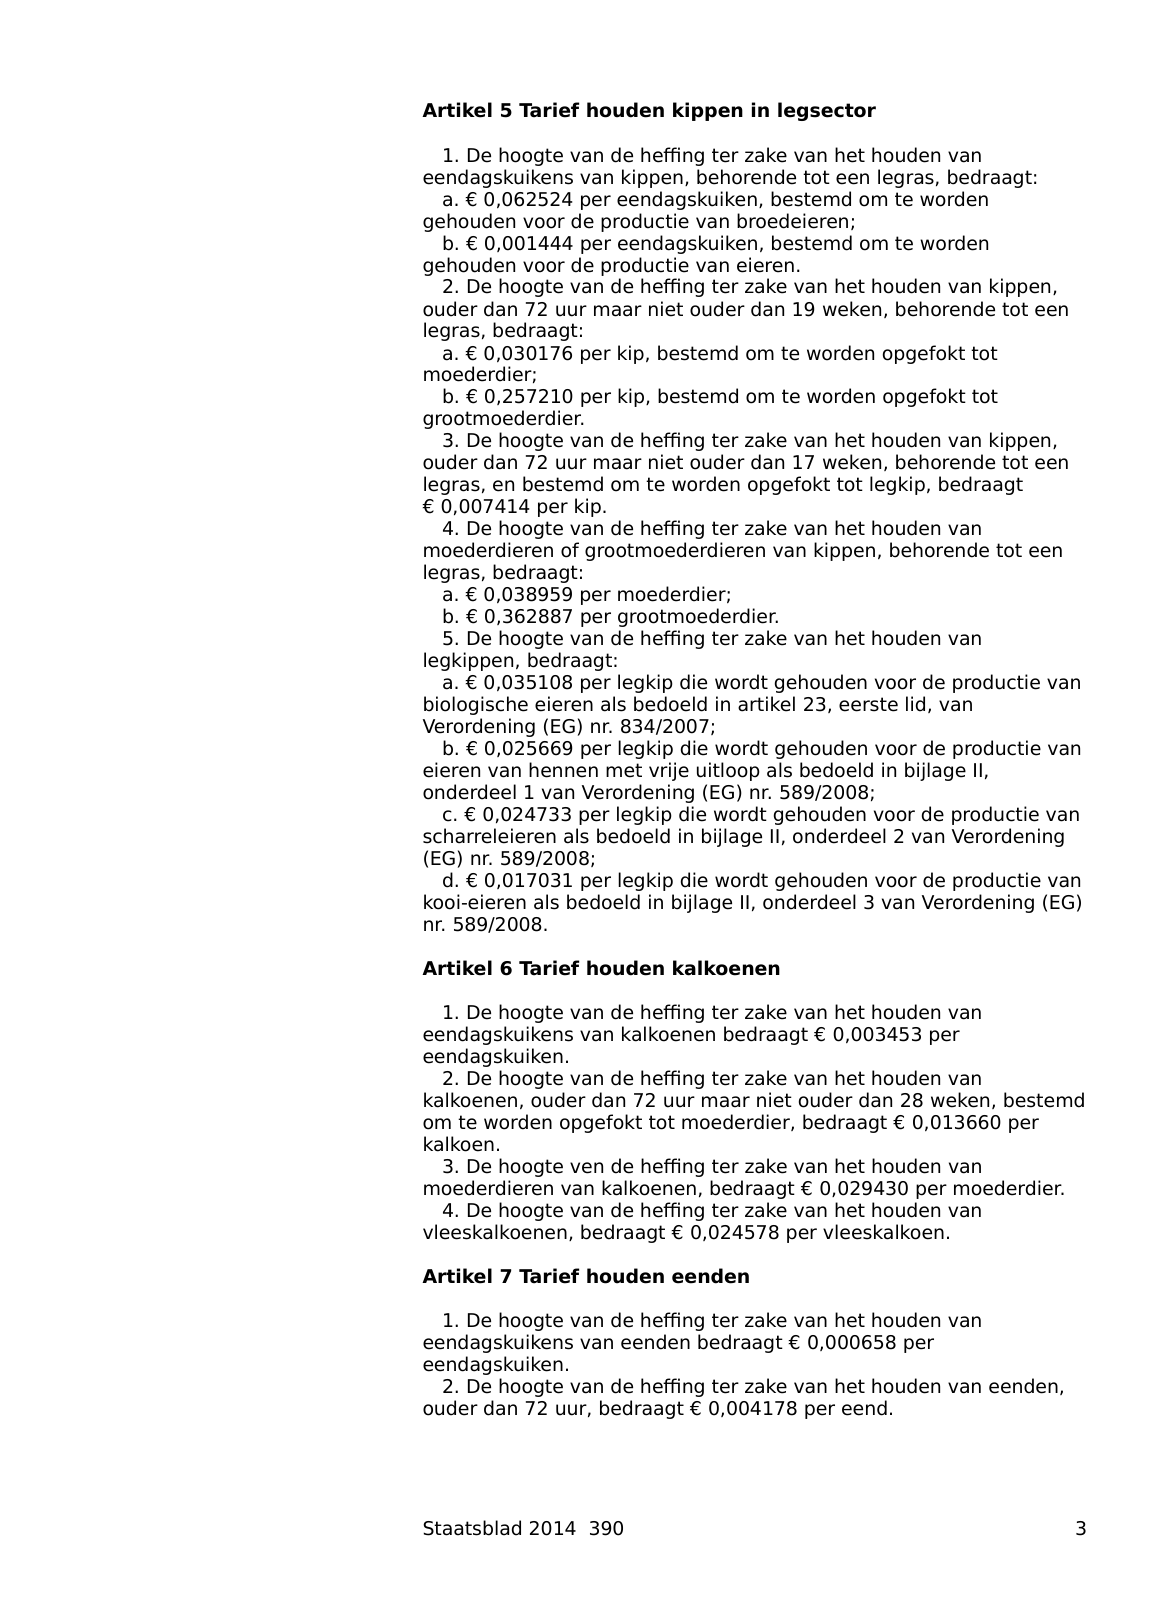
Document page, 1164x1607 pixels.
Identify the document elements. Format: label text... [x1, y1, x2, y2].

subtitle Artikel 6 Tarief houden kalkoenen [422, 958, 1087, 980]
subtitle Artikel 7 Tarief houden eenden [422, 1266, 1087, 1288]
text b. € 0,001444 per eendagskuiken, bestemd om te worden gehouden voor de productie van eieren. [422, 232, 1087, 276]
text a. € 0,035108 per legkip die wordt gehouden voor de productie van biologische eieren als bedoeld in artikel 23, eerste lid, van Verordening (EG) nr. 834/2007; [422, 672, 1087, 738]
text 3. De hoogte van de heffing ter zake van het houden van kippen, ouder dan 72 uur maar niet ouder dan 17 weken, behorende tot een legras, en bestemd om te worden opgefokt tot legkip, bedraagt € 0,007414 per kip. [422, 430, 1087, 518]
text 3. De hoogte ven de heffing ter zake van het houden van moederdieren van kalkoenen, bedraagt € 0,029430 per moederdier. [422, 1156, 1087, 1200]
text b. € 0,362887 per grootmoederdier. [422, 606, 1087, 628]
text 5. De hoogte van de heffing ter zake van het houden van legkippen, bedraagt: [422, 628, 1087, 672]
text a. € 0,030176 per kip, bestemd om te worden opgefokt tot moederdier; [422, 342, 1087, 386]
text 1. De hoogte van de heffing ter zake van het houden van eendagskuikens van kalkoenen bedraagt € 0,003453 per eendagskuiken. [422, 1002, 1087, 1068]
text 2. De hoogte van de heffing ter zake van het houden van kippen, ouder dan 72 uur maar niet ouder dan 19 weken, behorende tot een legras, bedraagt: [422, 276, 1087, 342]
text 1. De hoogte van de heffing ter zake van het houden van eendagskuikens van eenden bedraagt € 0,000658 per eendagskuiken. [422, 1310, 1087, 1376]
text a. € 0,062524 per eendagskuiken, bestemd om te worden gehouden voor de productie van broedeieren; [422, 188, 1087, 232]
text 4. De hoogte van de heffing ter zake van het houden van moederdieren of grootmoederdieren van kippen, behorende tot een legras, bedraagt: [422, 518, 1087, 584]
text 1. De hoogte van de heffing ter zake van het houden van eendagskuikens van kippen, behorende tot een legras, bedraagt: [422, 144, 1087, 188]
text a. € 0,038959 per moederdier; [422, 584, 1087, 606]
text b. € 0,257210 per kip, bestemd om te worden opgefokt tot grootmoederdier. [422, 386, 1087, 430]
text 2. De hoogte van de heffing ter zake van het houden van kalkoenen, ouder dan 72 uur maar niet ouder dan 28 weken, bestemd om te worden opgefokt tot moederdier, bedraagt € 0,013660 per kalkoen. [422, 1068, 1087, 1156]
text b. € 0,025669 per legkip die wordt gehouden voor de productie van eieren van hennen met vrije uitloop als bedoeld in bijlage II, onderdeel 1 van Verordening (EG) nr. 589/2008; [422, 738, 1087, 804]
text c. € 0,024733 per legkip die wordt gehouden voor de productie van scharreleieren als bedoeld in bijlage II, onderdeel 2 van Verordening (EG) nr. 589/2008; [422, 804, 1087, 870]
text d. € 0,017031 per legkip die wordt gehouden voor de productie van kooi-eieren als bedoeld in bijlage II, onderdeel 3 van Verordening (EG) nr. 589/2008. [422, 870, 1087, 936]
subtitle Artikel 5 Tarief houden kippen in legsector [422, 100, 1087, 122]
text 2. De hoogte van de heffing ter zake van het houden van eenden, ouder dan 72 uur, bedraagt € 0,004178 per eend. [422, 1376, 1087, 1420]
text 4. De hoogte van de heffing ter zake van het houden van vleeskalkoenen, bedraagt € 0,024578 per vleeskalkoen. [422, 1200, 1087, 1244]
